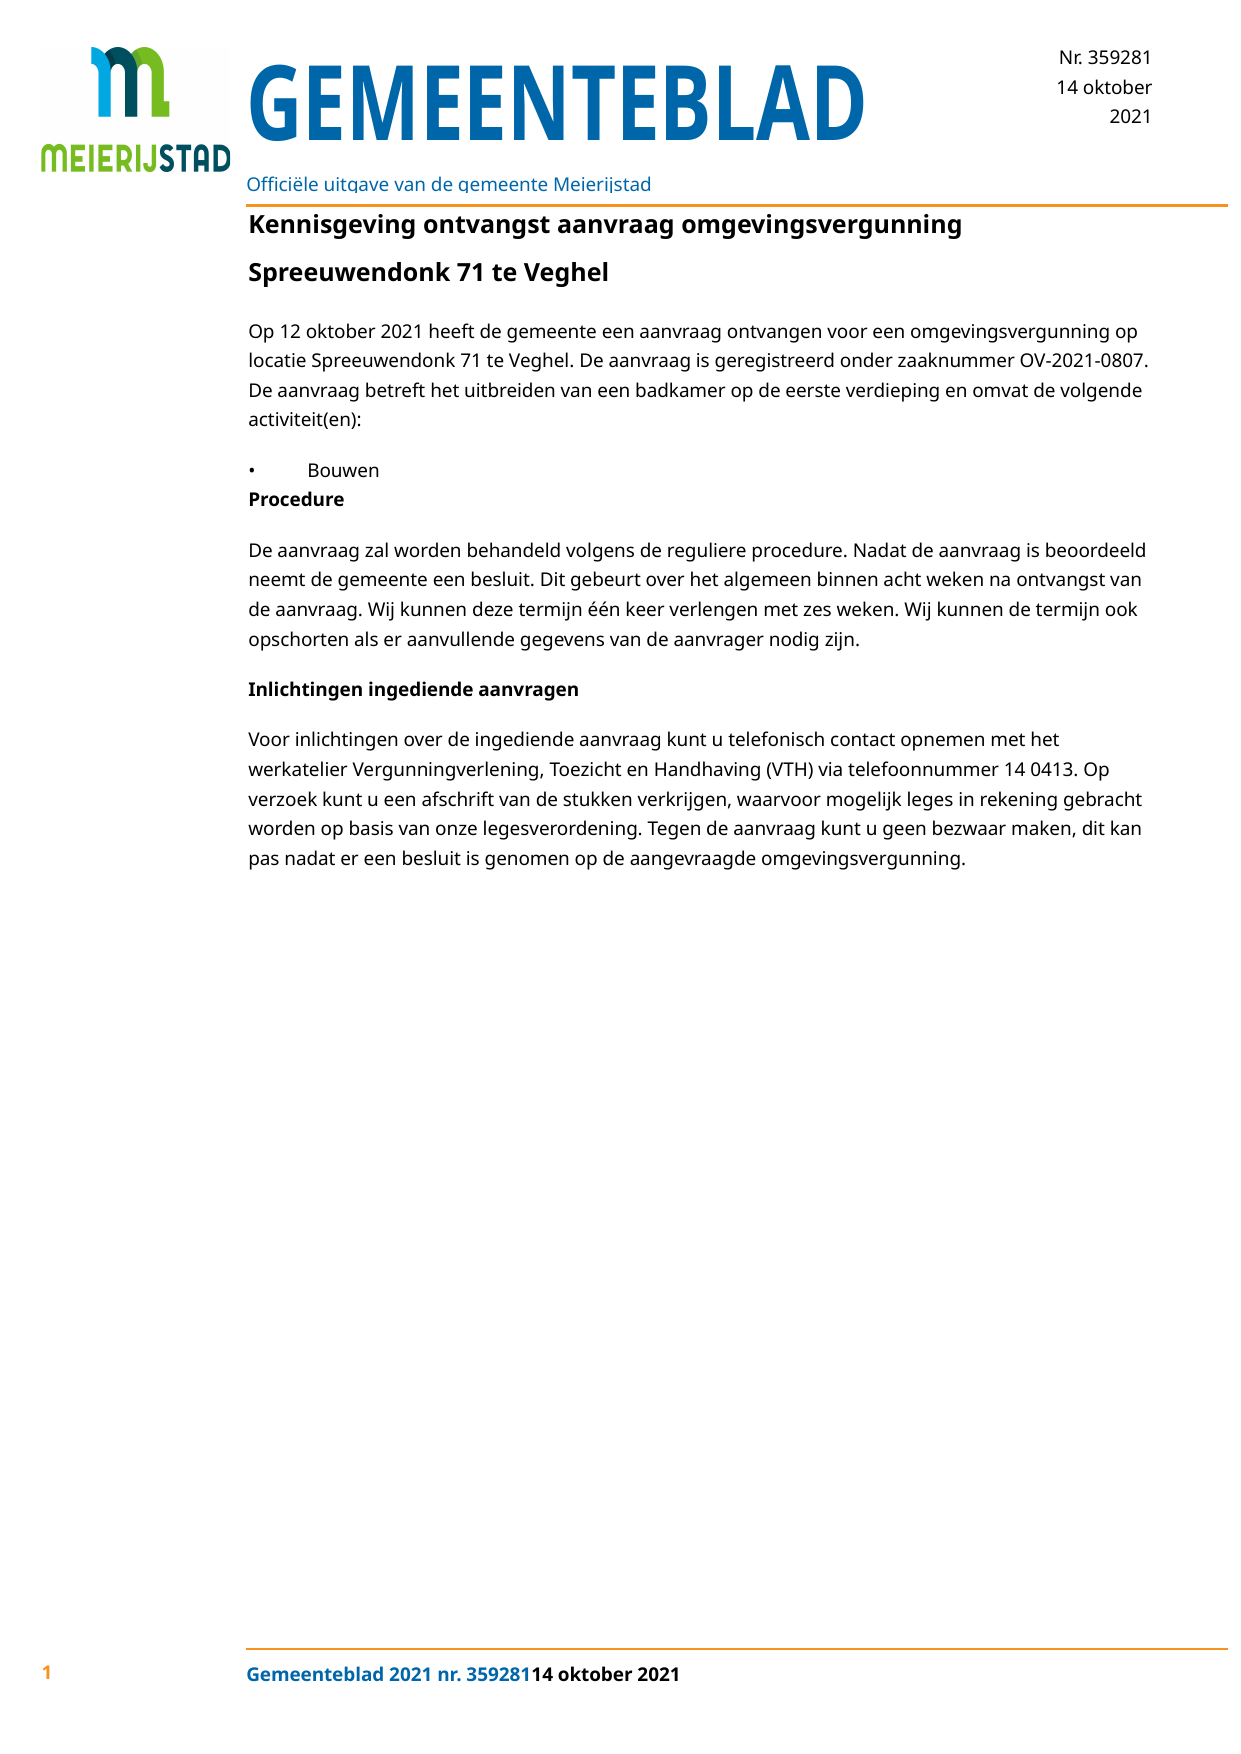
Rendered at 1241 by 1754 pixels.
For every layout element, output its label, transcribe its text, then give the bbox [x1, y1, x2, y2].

list Bouwen [248, 457, 1152, 483]
text Kennisgeving ontvangst aanvraag omgevingsvergunning Spreeuwendonk 71 te Veghel [248, 207, 1152, 288]
text Voor inlichtingen over de ingediende aanvraag kunt u telefonisch contact opnemen met het werkatelier Vergunningverlening, Toezicht en Handhaving (VTH) via telefoonnummer 14 0413. Op verzoek kunt u een afschrift van de stukken verkrijgen, waarvoor mogelijk leges in rekening gebracht worden op basis van onze legesverordening. Tegen de aanvraag kunt u geen bezwaar maken, dit kan pas nadat er een besluit is genomen op de aangevraagde omgevingsvergunning. [248, 727, 1152, 871]
text Inlichtingen ingediende aanvragen [248, 676, 1152, 702]
text De aanvraag zal worden behandeld volgens de reguliere procedure. Nadat de aanvraag is beoordeeld neemt de gemeente een besluit. Dit gebeurt over het algemeen binnen acht weken na ontvangst van de aanvraag. Wij kunnen deze termijn één keer verlengen met zes weken. Wij kunnen de termijn ook opschorten als er aanvullende gegevens van de aanvrager nodig zijn. [248, 537, 1152, 652]
text Op 12 oktober 2021 heeft de gemeente een aanvraag ontvangen voor een omgevingsvergunning op locatie Spreeuwendonk 71 te Veghel. De aanvraag is geregistreerd onder zaaknummer OV-2021-0807. De aanvraag betreft het uitbreiden van een badkamer op de eerste verdieping en omvat de volgende activiteit(en): [248, 318, 1152, 432]
text Procedure [248, 487, 1152, 512]
picture [41, 47, 231, 172]
